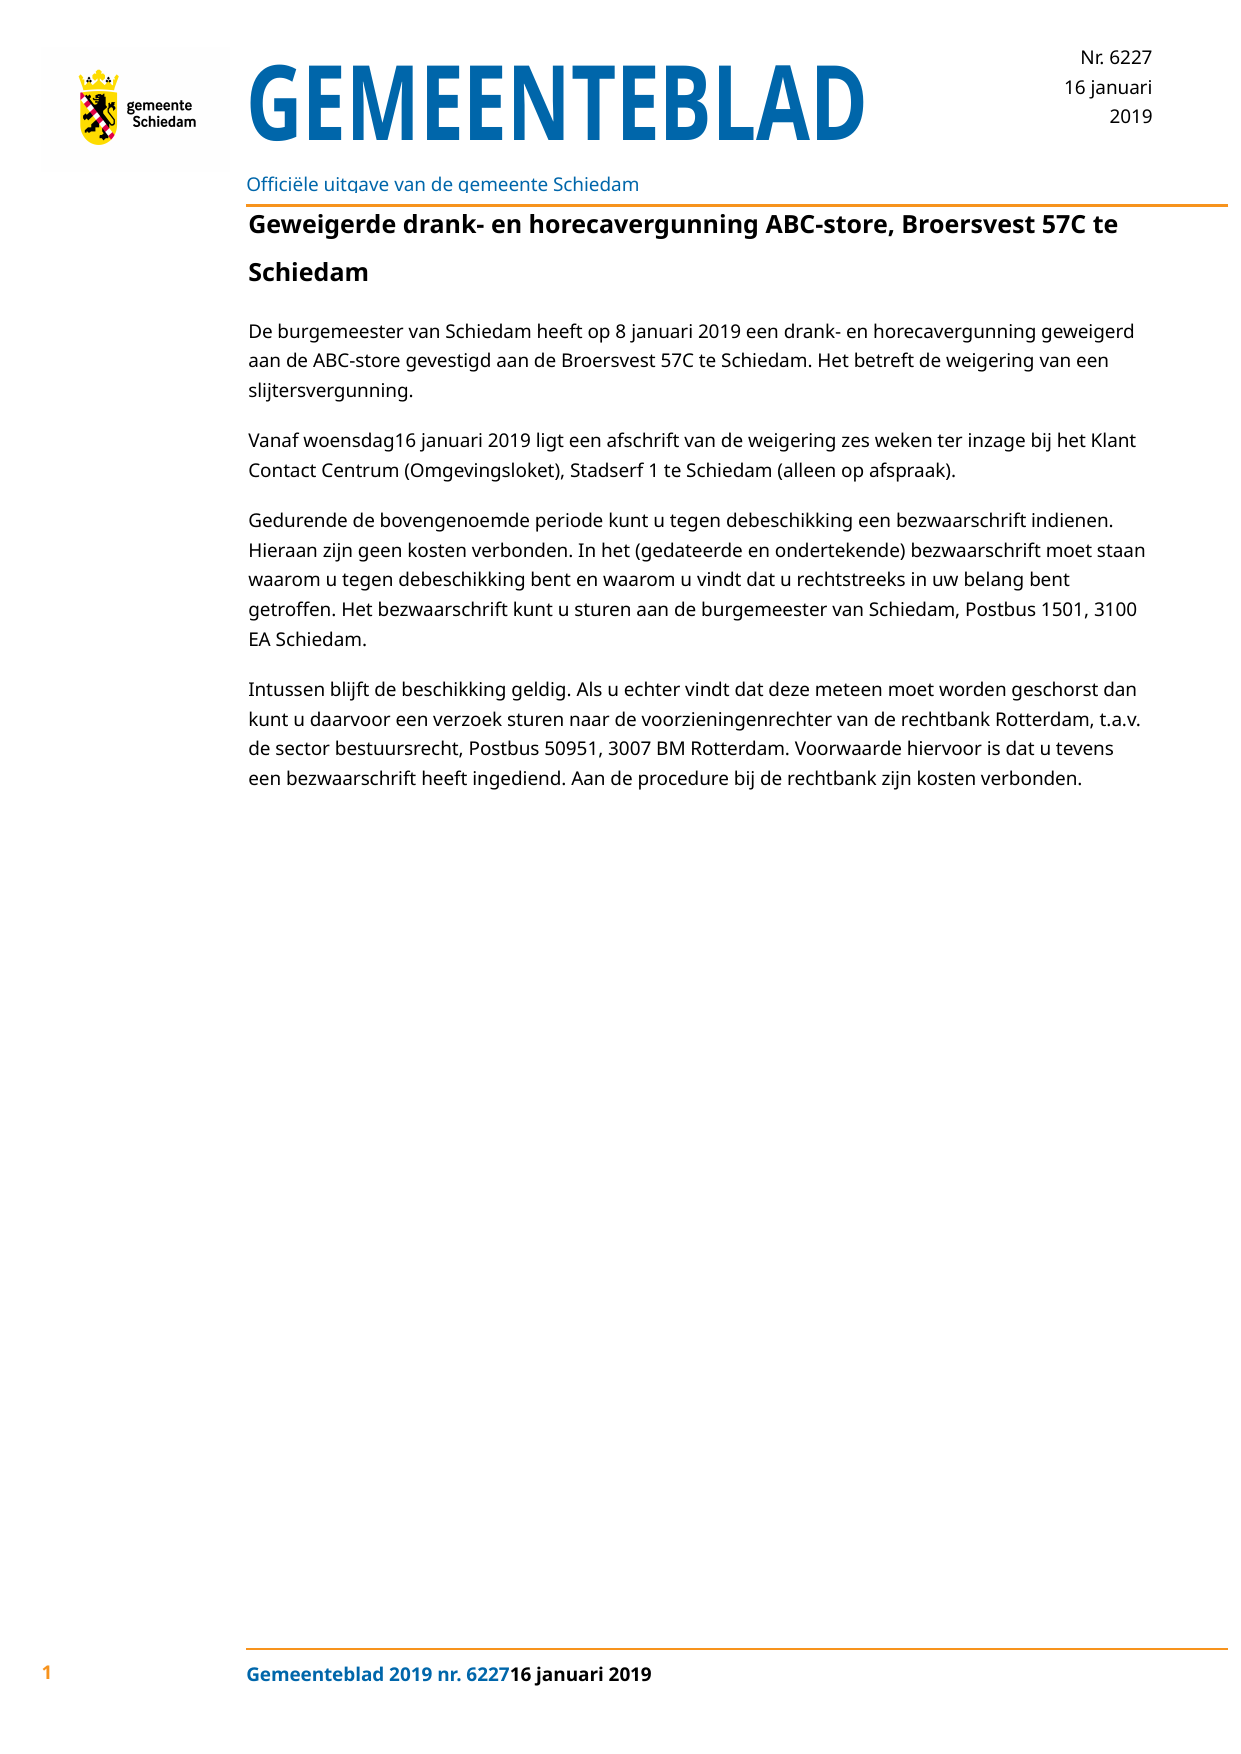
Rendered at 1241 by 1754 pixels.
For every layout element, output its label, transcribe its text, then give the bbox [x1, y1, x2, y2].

text Intussen blijft de beschikking geldig. Als u echter vindt dat deze meteen moet worden geschorst dan kunt u daarvoor een verzoek sturen naar de voorzieningenrechter van de rechtbank Rotterdam, t.a.v. de sector bestuursrecht, Postbus 50951, 3007 BM Rotterdam. Voorwaarde hiervoor is dat u tevens een bezwaarschrift heeft ingediend. Aan de procedure bij de rechtbank zijn kosten verbonden. [248, 676, 1152, 791]
text Vanaf woensdag16 januari 2019 ligt een afschrift van de weigering zes weken ter inzage bij het Klant Contact Centrum (Omgevingsloket), Stadserf 1 te Schiedam (alleen op afspraak). [248, 427, 1152, 483]
picture [41, 47, 231, 172]
text Geweigerde drank- en horecavergunning ABC-store, Broersvest 57C te Schiedam [248, 207, 1152, 288]
text Gedurende de bovengenoemde periode kunt u tegen debeschikking een bezwaarschrift indienen. Hieraan zijn geen kosten verbonden. In het (gedateerde en ondertekende) bezwaarschrift moet staan waarom u tegen debeschikking bent en waarom u vindt dat u rechtstreeks in uw belang bent getroffen. Het bezwaarschrift kunt u sturen aan de burgemeester van Schiedam, Postbus 1501, 3100 EA Schiedam. [248, 507, 1152, 652]
text De burgemeester van Schiedam heeft op 8 januari 2019 een drank- en horecavergunning geweigerd aan de ABC-store gevestigd aan de Broersvest 57C te Schiedam. Het betreft de weigering van een slijtersvergunning. [248, 318, 1152, 403]
